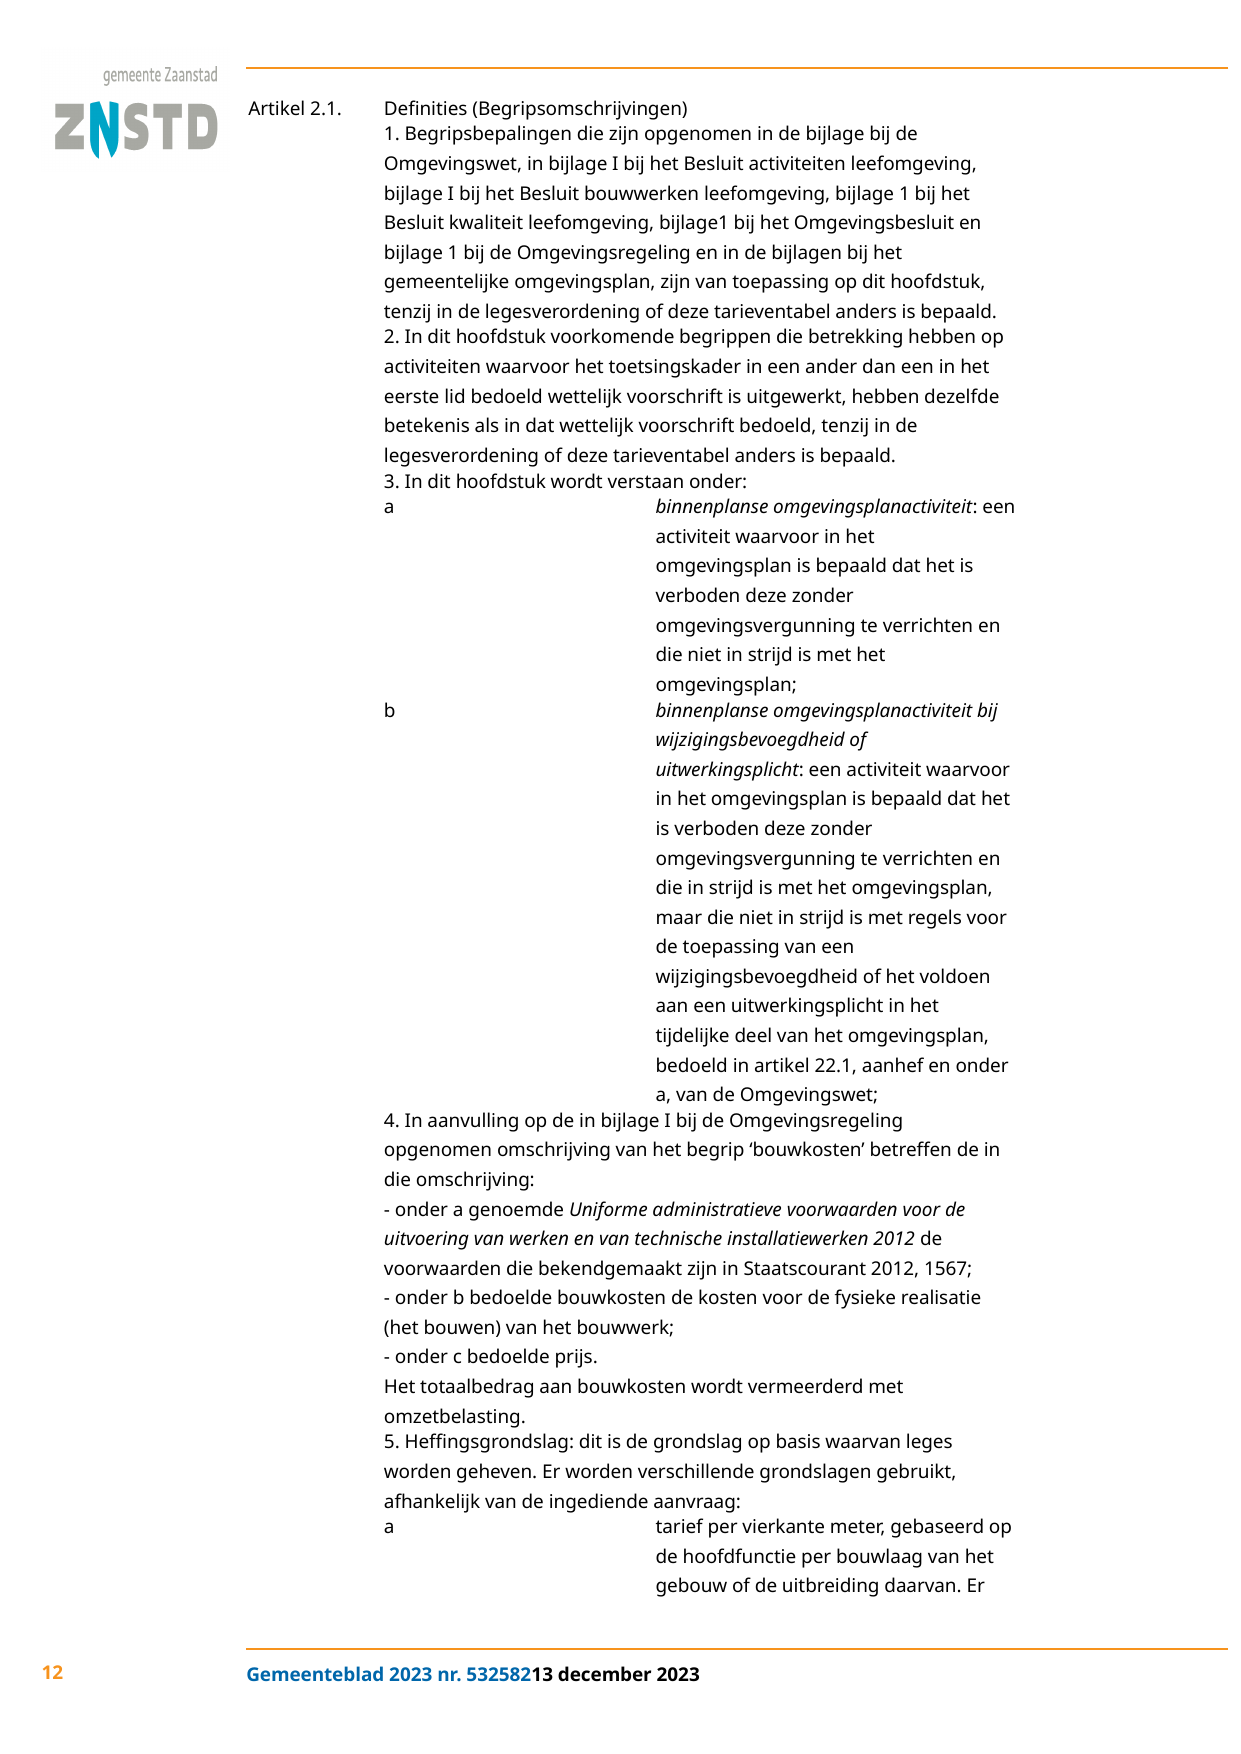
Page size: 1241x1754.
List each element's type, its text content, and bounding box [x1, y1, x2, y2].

picture [41, 47, 231, 172]
table_cell [1016, 468, 1083, 493]
table_cell [248, 1107, 384, 1429]
table_cell 5. Heffingsgrondslag: dit is de grondslag op basis waarvan leges worden geheven. Er worden verschillende grondslagen gebruikt, afhankelijk van de ingediende aanvraag: [384, 1429, 1016, 1513]
table_cell [1084, 1429, 1152, 1513]
table_cell [248, 1429, 384, 1513]
table_cell [1084, 1514, 1152, 1598]
table_cell Artikel 2.1. [248, 95, 384, 121]
table_cell [248, 468, 384, 493]
table_cell [1016, 1429, 1083, 1513]
table_cell a [384, 494, 655, 697]
table_cell [1084, 494, 1152, 697]
table_cell [248, 494, 384, 697]
table_cell [1084, 95, 1152, 121]
table_cell [248, 1514, 384, 1598]
table_cell [1016, 324, 1083, 468]
table_cell [1016, 697, 1083, 1107]
table_cell [1016, 121, 1083, 324]
table_cell [1084, 697, 1152, 1107]
table_cell [1016, 1514, 1083, 1598]
table_cell [1016, 95, 1083, 121]
table_cell [1084, 121, 1152, 324]
table_cell 2. In dit hoofdstuk voorkomende begrippen die betrekking hebben op activiteiten waarvoor het toetsingskader in een ander dan een in het eerste lid bedoeld wettelijk voorschrift is uitgewerkt, hebben dezelfde betekenis als in dat wettelijk voorschrift bedoeld, tenzij in de legesverordening of deze tarieventabel anders is bepaald. [384, 324, 1016, 468]
table_cell [248, 324, 384, 468]
table_cell [1016, 1107, 1083, 1429]
table_cell [248, 121, 384, 324]
table_cell binnenplanse omgevingsplanactiviteit: een activiteit waarvoor in het omgevingsplan is bepaald dat het is verboden deze zonder omgevingsvergunning te verrichten en die niet in strijd is met het omgevingsplan; [655, 494, 1016, 697]
table_cell [1084, 1107, 1152, 1429]
table_cell 3. In dit hoofdstuk wordt verstaan onder: [384, 468, 1016, 493]
table_cell [1084, 468, 1152, 493]
table_cell Definities (Begripsomschrijvingen) [384, 95, 1016, 121]
table_cell [1016, 494, 1083, 697]
table_cell b [384, 697, 655, 1107]
table_cell binnenplanse omgevingsplanactiviteit bij wijzigingsbevoegdheid of uitwerkingsplicht: een activiteit waarvoor in het omgevingsplan is bepaald dat het is verboden deze zonder omgevingsvergunning te verrichten en die in strijd is met het omgevingsplan, maar die niet in strijd is met regels voor de toepassing van een wijzigingsbevoegdheid of het voldoen aan een uitwerkingsplicht in het tijdelijke deel van het omgevingsplan, bedoeld in artikel 22.1, aanhef en onder a, van de Omgevingswet; [655, 697, 1016, 1107]
table_cell tarief per vierkante meter, gebaseerd op de hoofdfunctie per bouwlaag van het gebouw of de uitbreiding daarvan. Er [655, 1514, 1016, 1598]
table_cell a [384, 1514, 655, 1598]
table_cell [1084, 324, 1152, 468]
table_cell [248, 697, 384, 1107]
table_cell 1. Begripsbepalingen die zijn opgenomen in de bijlage bij de Omgevingswet, in bijlage I bij het Besluit activiteiten leefomgeving, bijlage I bij het Besluit bouwwerken leefomgeving, bijlage 1 bij het Besluit kwaliteit leefomgeving, bijlage1 bij het Omgevingsbesluit en bijlage 1 bij de Omgevingsregeling en in de bijlagen bij het gemeentelijke omgevingsplan, zijn van toepassing op dit hoofdstuk, tenzij in de legesverordening of deze tarieventabel anders is bepaald. [384, 121, 1016, 324]
table_cell 4. In aanvulling op de in bijlage I bij de Omgevingsregeling opgenomen omschrijving van het begrip ‘bouwkosten’ betreffen de in die omschrijving: - onder a genoemde Uniforme administratieve voorwaarden voor de uitvoering van werken en van technische installatiewerken 2012 de voorwaarden die bekendgemaakt zijn in Staatscourant 2012, 1567; - onder b bedoelde bouwkosten de kosten voor de fysieke realisatie (het bouwen) van het bouwwerk; - onder c bedoelde prijs. Het totaalbedrag aan bouwkosten wordt vermeerderd met omzetbelasting. [384, 1107, 1016, 1429]
